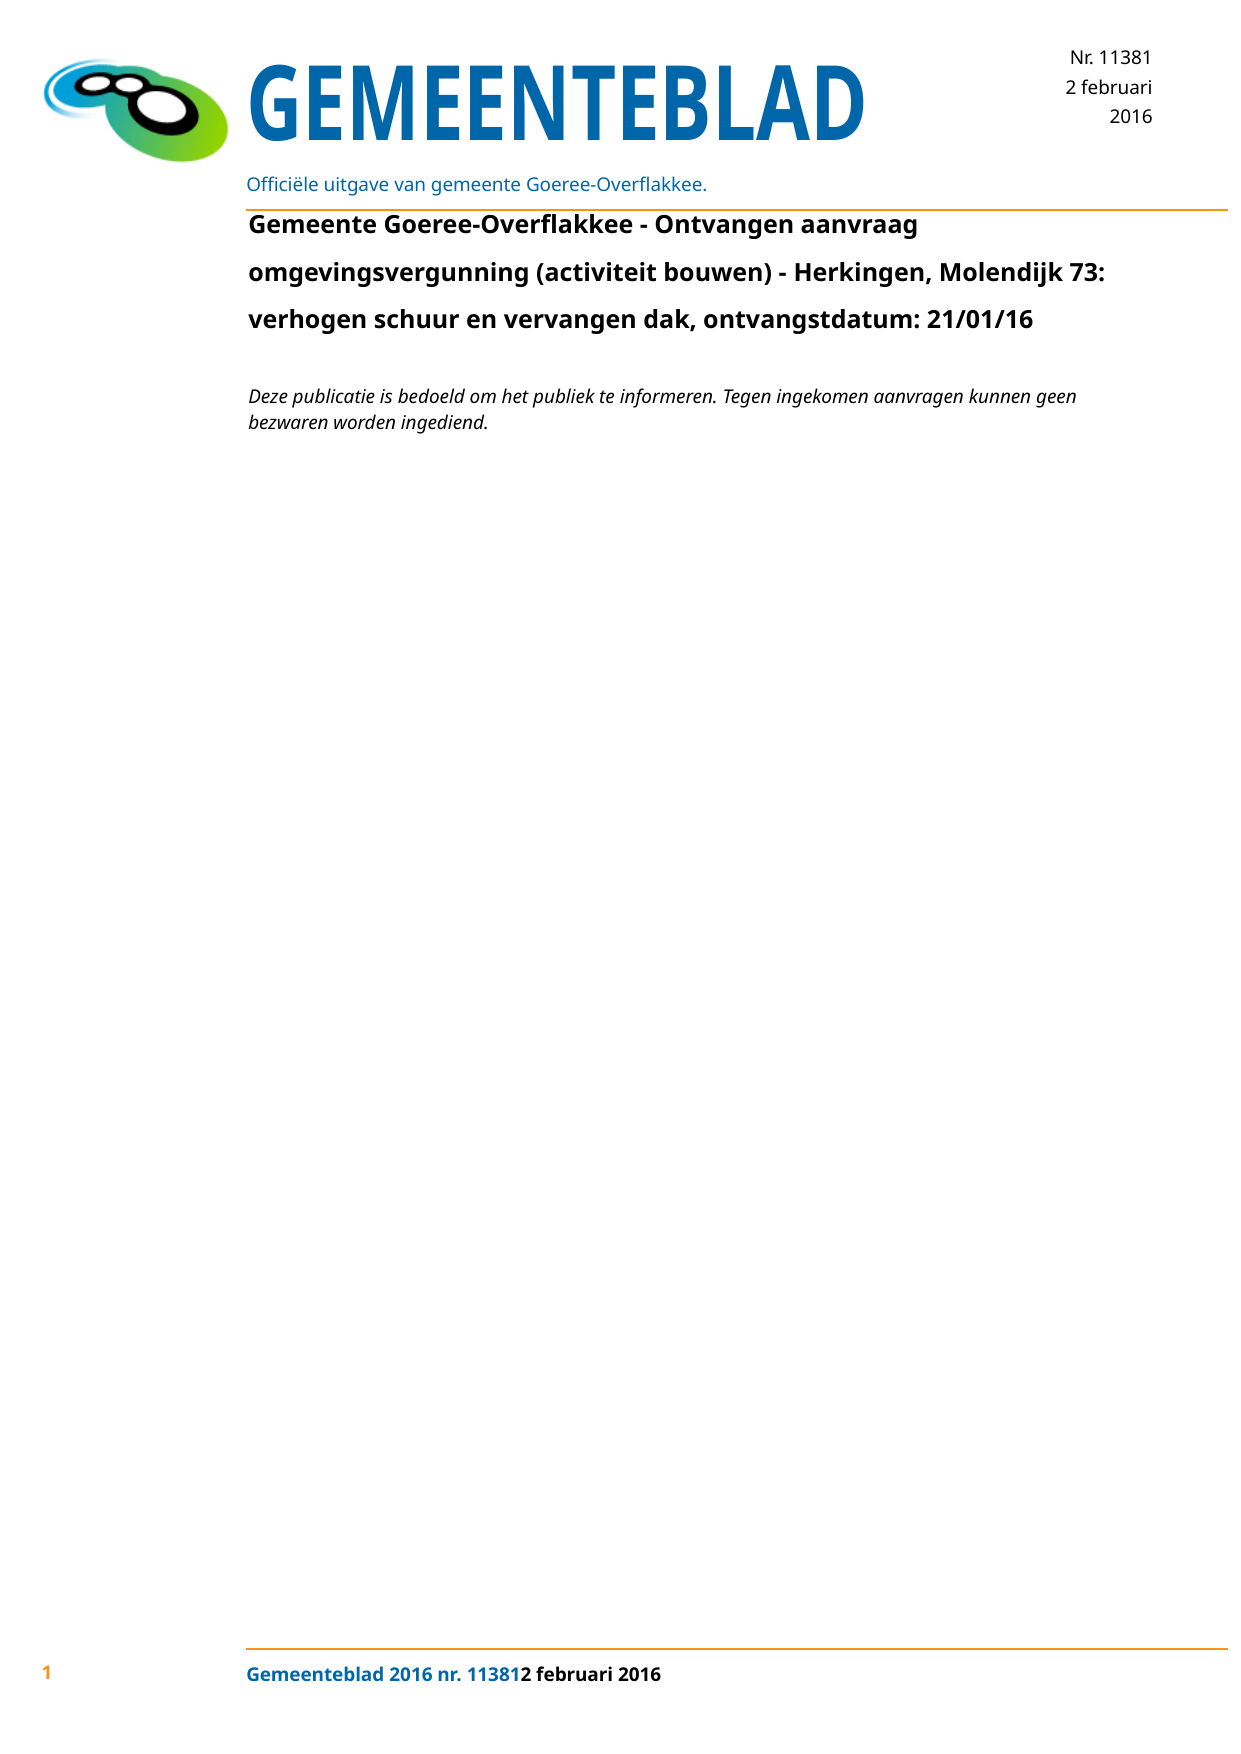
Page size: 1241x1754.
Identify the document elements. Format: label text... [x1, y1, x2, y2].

picture [41, 47, 231, 172]
text Deze publicatie is bedoeld om het publiek te informeren. Tegen ingekomen aanvragen kunnen geen bezwaren worden ingediend. [248, 384, 1152, 435]
text Gemeente Goeree-Overflakkee - Ontvangen aanvraag omgevingsvergunning (activiteit bouwen) - Herkingen, Molendijk 73: verhogen schuur en vervangen dak, ontvangstdatum: 21/01/16 [248, 211, 1152, 336]
